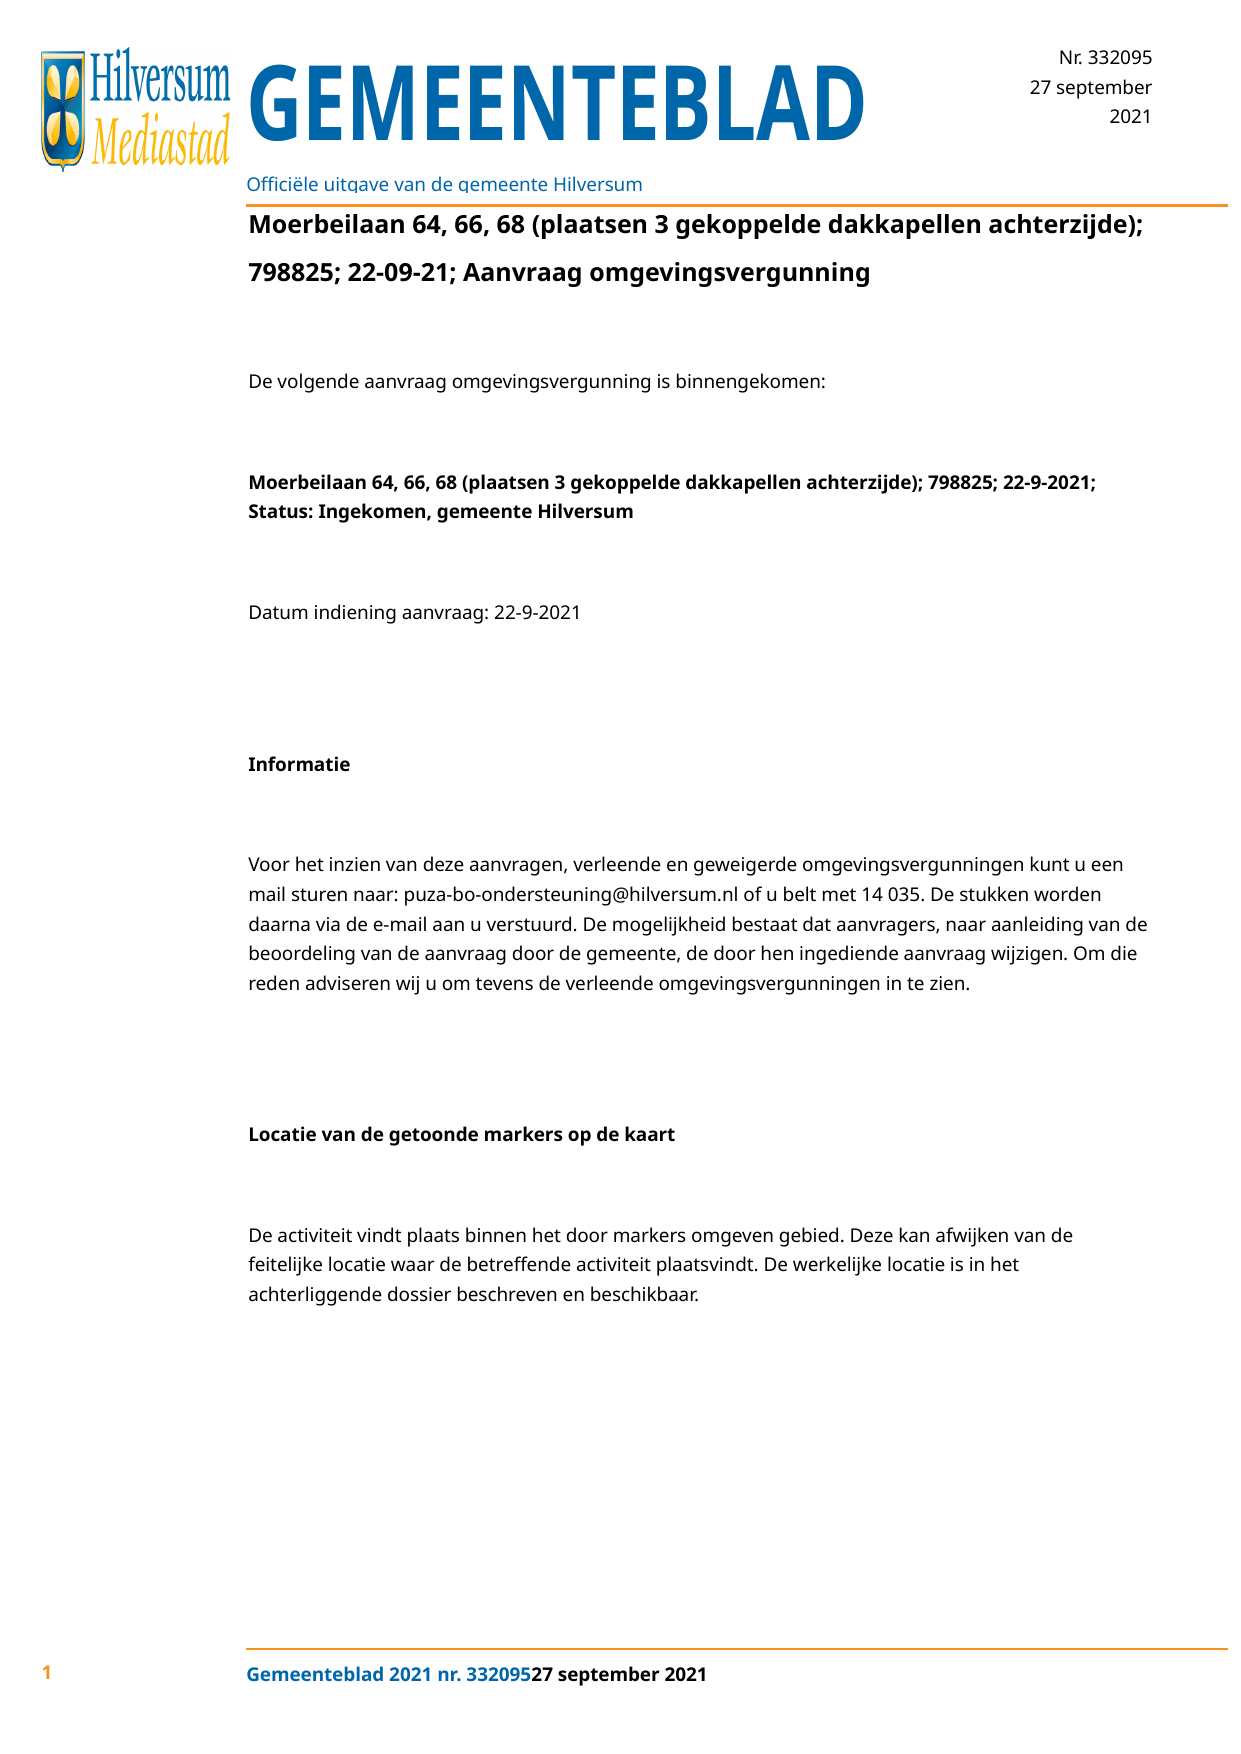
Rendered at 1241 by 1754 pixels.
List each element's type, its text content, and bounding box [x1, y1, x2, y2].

picture [41, 47, 231, 172]
text Moerbeilaan 64, 66, 68 (plaatsen 3 gekoppelde dakkapellen achterzijde); 798825; 22-09-21; Aanvraag omgevingsvergunning [248, 207, 1152, 288]
text Moerbeilaan 64, 66, 68 (plaatsen 3 gekoppelde dakkapellen achterzijde); 798825; 22-9-2021; Status: Ingekomen, gemeente Hilversum [248, 469, 1152, 524]
text Voor het inzien van deze aanvragen, verleende en geweigerde omgevingsvergunningen kunt u een mail sturen naar: puza-bo-ondersteuning@hilversum.nl of u belt met 14 035. De stukken worden daarna via de e-mail aan u verstuurd. De mogelijkheid bestaat dat aanvragers, naar aanleiding van de beoordeling van de aanvraag door de gemeente, de door hen ingediende aanvraag wijzigen. Om die reden adviseren wij u om tevens de verleende omgevingsvergunningen in te zien. [248, 852, 1152, 996]
text De activiteit vindt plaats binnen het door markers omgeven gebied. Deze kan afwijken van de feitelijke locatie waar de betreffende activiteit plaatsvindt. De werkelijke locatie is in het achterliggende dossier beschreven en beschikbaar. [248, 1222, 1152, 1307]
text Informatie [248, 751, 1152, 777]
text De volgende aanvraag omgevingsvergunning is binnengekomen: [248, 368, 1152, 394]
text Datum indiening aanvraag: 22-9-2021 [248, 599, 1152, 625]
text Locatie van de getoonde markers op de kaart [248, 1121, 1152, 1147]
